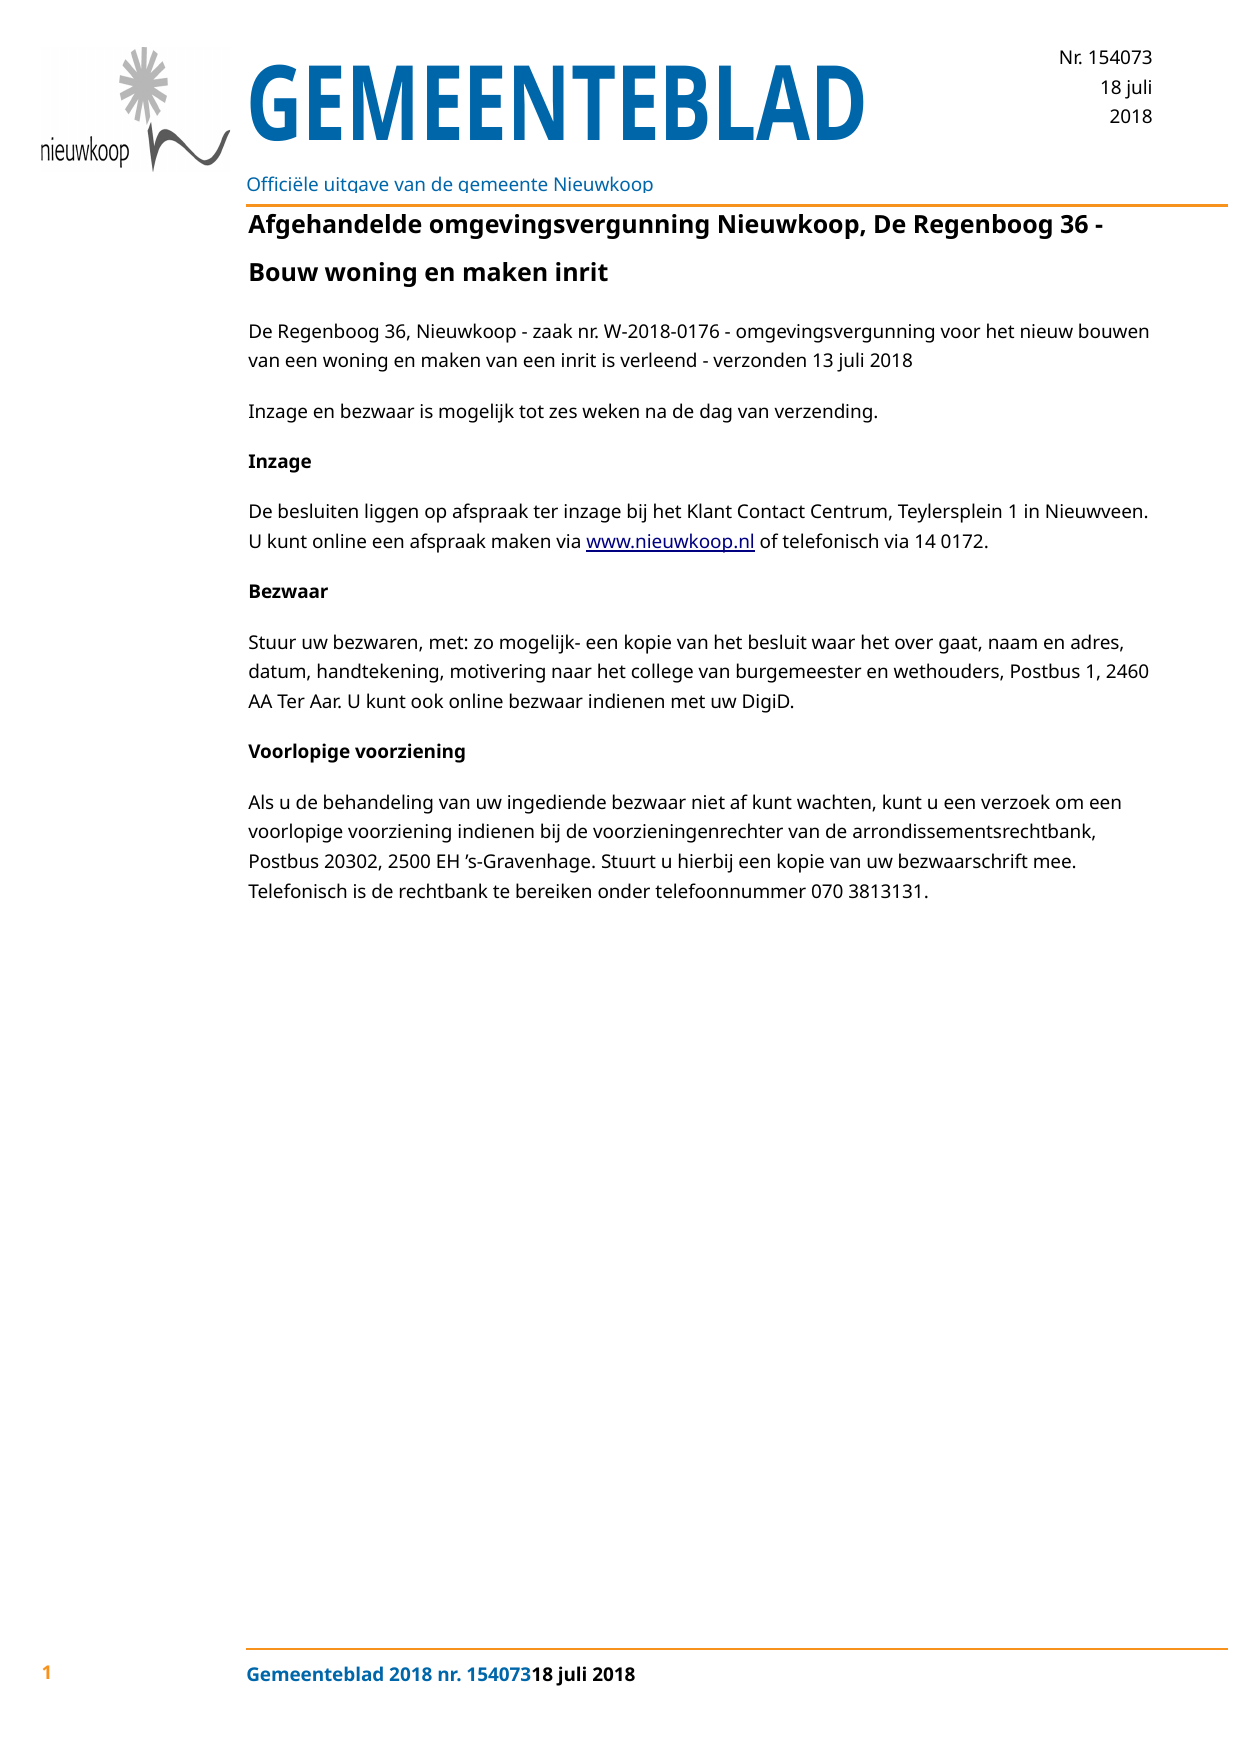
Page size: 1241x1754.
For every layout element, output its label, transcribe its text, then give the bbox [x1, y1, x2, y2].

text Inzage en bezwaar is mogelijk tot zes weken na de dag van verzending. [248, 398, 1152, 424]
picture [41, 47, 231, 172]
text Afgehandelde omgevingsvergunning Nieuwkoop, De Regenboog 36 - Bouw woning en maken inrit [248, 207, 1152, 288]
text De Regenboog 36, Nieuwkoop - zaak nr. W-2018-0176 - omgevingsvergunning voor het nieuw bouwen van een woning en maken van een inrit is verleend - verzonden 13 juli 2018 [248, 318, 1152, 373]
text Bezwaar [248, 579, 1152, 604]
text Als u de behandeling van uw ingediende bezwaar niet af kunt wachten, kunt u een verzoek om een voorlopige voorziening indienen bij de voorzieningenrechter van de arrondissementsrechtbank, Postbus 20302, 2500 EH ’s-Gravenhage. Stuurt u hierbij een kopie van uw bezwaarschrift mee. Telefonisch is de rechtbank te bereiken onder telefoonnummer 070 3813131. [248, 789, 1152, 904]
text De besluiten liggen op afspraak ter inzage bij het Klant Contact Centrum, Teylersplein 1 in Nieuwveen. U kunt online een afspraak maken via www.nieuwkoop.nl of telefonisch via 14 0172. [248, 499, 1152, 554]
text Inzage [248, 448, 1152, 474]
text Voorlopige voorziening [248, 739, 1152, 764]
text Stuur uw bezwaren, met: zo mogelijk- een kopie van het besluit waar het over gaat, naam en adres, datum, handtekening, motivering naar het college van burgemeester en wethouders, Postbus 1, 2460 AA Ter Aar. U kunt ook online bezwaar indienen met uw DigiD. [248, 629, 1152, 714]
